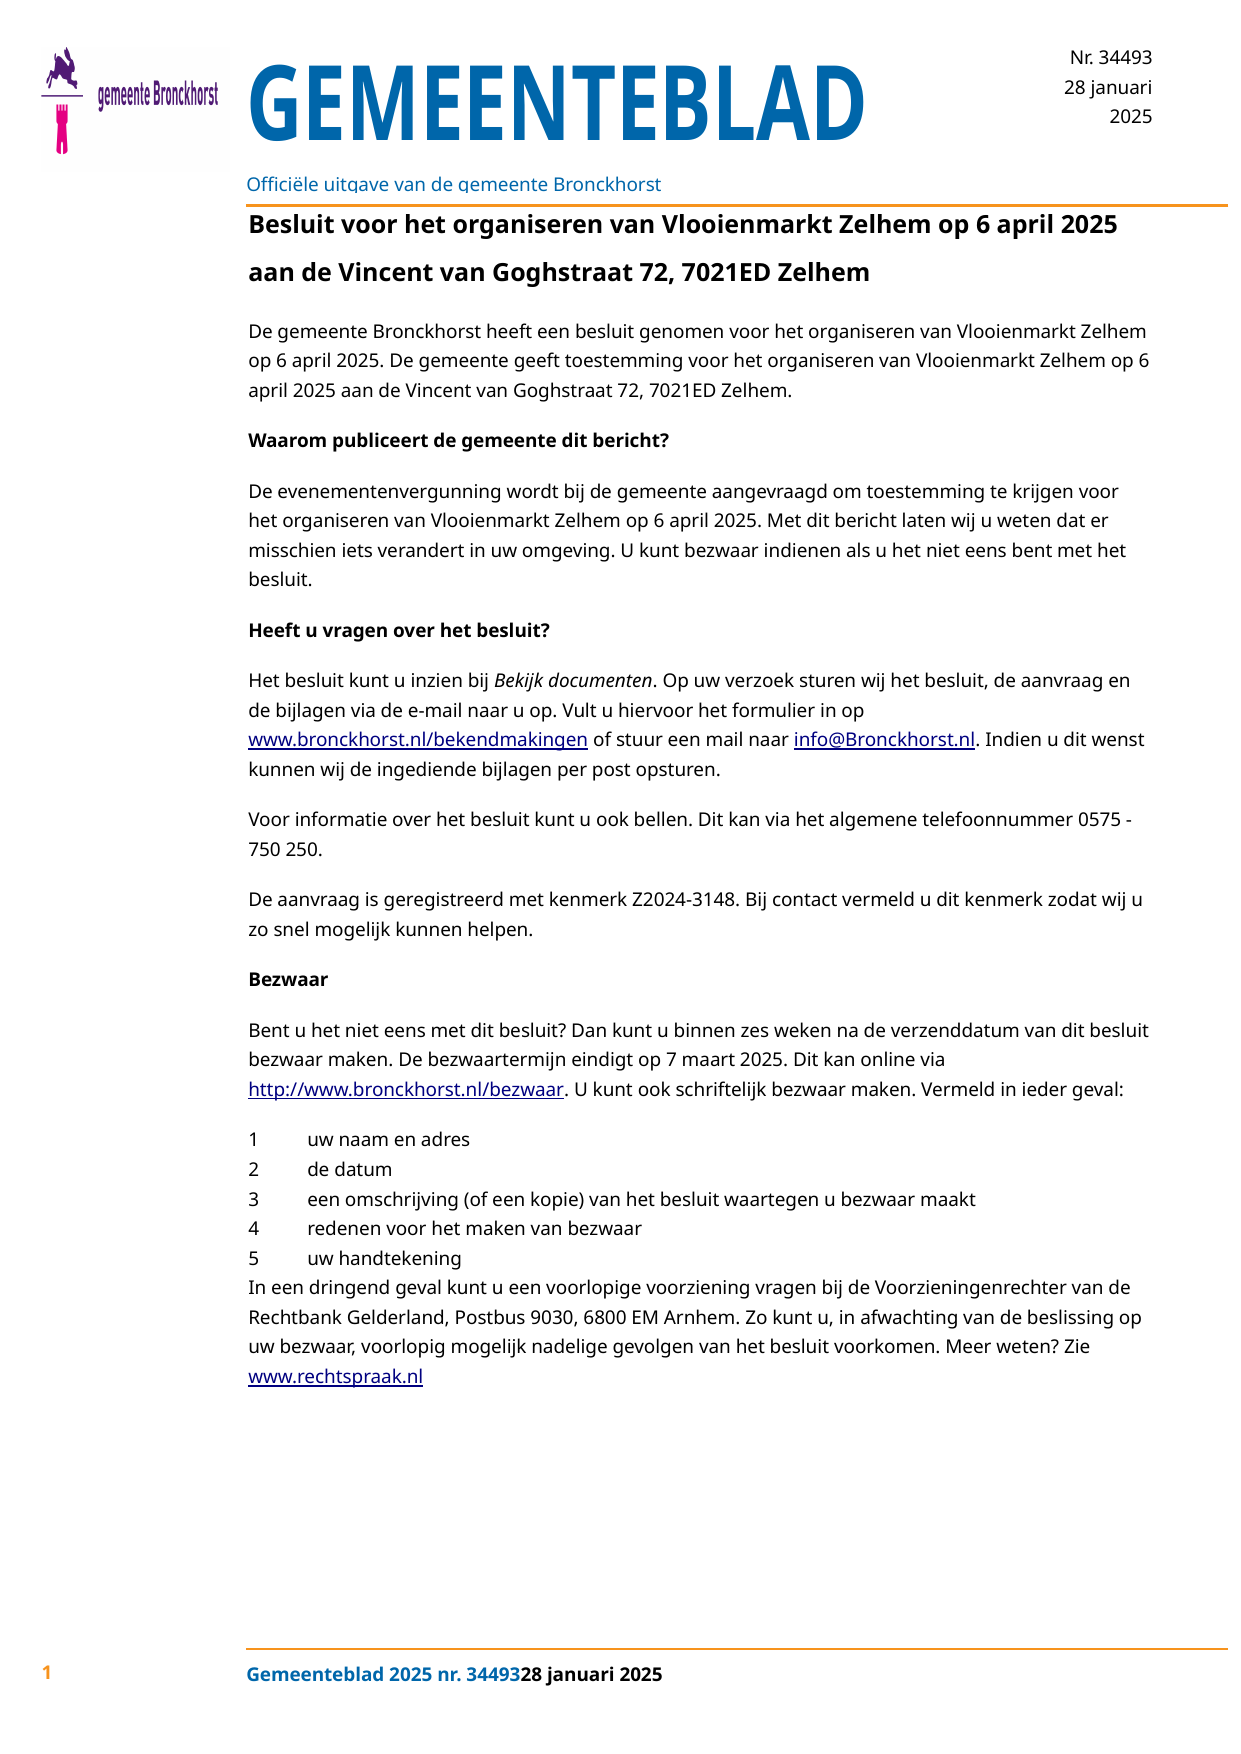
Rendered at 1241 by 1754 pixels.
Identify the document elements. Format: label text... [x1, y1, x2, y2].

text Voor informatie over het besluit kunt u ook bellen. Dit kan via het algemene telefoonnummer 0575 - 750 250. [248, 807, 1152, 862]
text Besluit voor het organiseren van Vlooienmarkt Zelhem op 6 april 2025 aan de Vincent van Goghstraat 72, 7021ED Zelhem [248, 207, 1152, 288]
text Het besluit kunt u inzien bij Bekijk documenten. Op uw verzoek sturen wij het besluit, de aanvraag en de bijlagen via de e-mail naar u op. Vult u hiervoor het formulier in op www.bronckhorst.nl/bekendmakingen of stuur een mail naar info@Bronckhorst.nl. Indien u dit wenst kunnen wij de ingediende bijlagen per post opsturen. [248, 667, 1152, 782]
list een omschrijving (of een kopie) van het besluit waartegen u bezwaar maakt [248, 1186, 1152, 1212]
list redenen voor het maken van bezwaar [248, 1215, 1152, 1241]
text De gemeente Bronckhorst heeft een besluit genomen voor het organiseren van Vlooienmarkt Zelhem op 6 april 2025. De gemeente geeft toestemming voor het organiseren van Vlooienmarkt Zelhem op 6 april 2025 aan de Vincent van Goghstraat 72, 7021ED Zelhem. [248, 318, 1152, 403]
text Waarom publiceert de gemeente dit bericht? [248, 427, 1152, 453]
text De aanvraag is geregistreerd met kenmerk Z2024-3148. Bij contact vermeld u dit kenmerk zodat wij u zo snel mogelijk kunnen helpen. [248, 887, 1152, 942]
list uw naam en adres [248, 1127, 1152, 1152]
text In een dringend geval kunt u een voorlopige voorziening vragen bij de Voorzieningenrechter van de Rechtbank Gelderland, Postbus 9030, 6800 EM Arnhem. Zo kunt u, in afwachting van de beslissing op uw bezwaar, voorlopig mogelijk nadelige gevolgen van het besluit voorkomen. Meer weten? Zie www.rechtspraak.nl [248, 1274, 1152, 1389]
list uw handtekening [248, 1245, 1152, 1271]
text Bent u het niet eens met dit besluit? Dan kunt u binnen zes weken na de verzenddatum van dit besluit bezwaar maken. De bezwaartermijn eindigt op 7 maart 2025. Dit kan online via http://www.bronckhorst.nl/bezwaar. U kunt ook schriftelijk bezwaar maken. Vermeld in ieder geval: [248, 1017, 1152, 1102]
text De evenementenvergunning wordt bij de gemeente aangevraagd om toestemming te krijgen voor het organiseren van Vlooienmarkt Zelhem op 6 april 2025. Met dit bericht laten wij u weten dat er misschien iets verandert in uw omgeving. U kunt bezwaar indienen als u het niet eens bent met het besluit. [248, 478, 1152, 592]
list de datum [248, 1156, 1152, 1182]
text Heeft u vragen over het besluit? [248, 617, 1152, 643]
text Bezwaar [248, 967, 1152, 992]
picture [41, 47, 231, 172]
